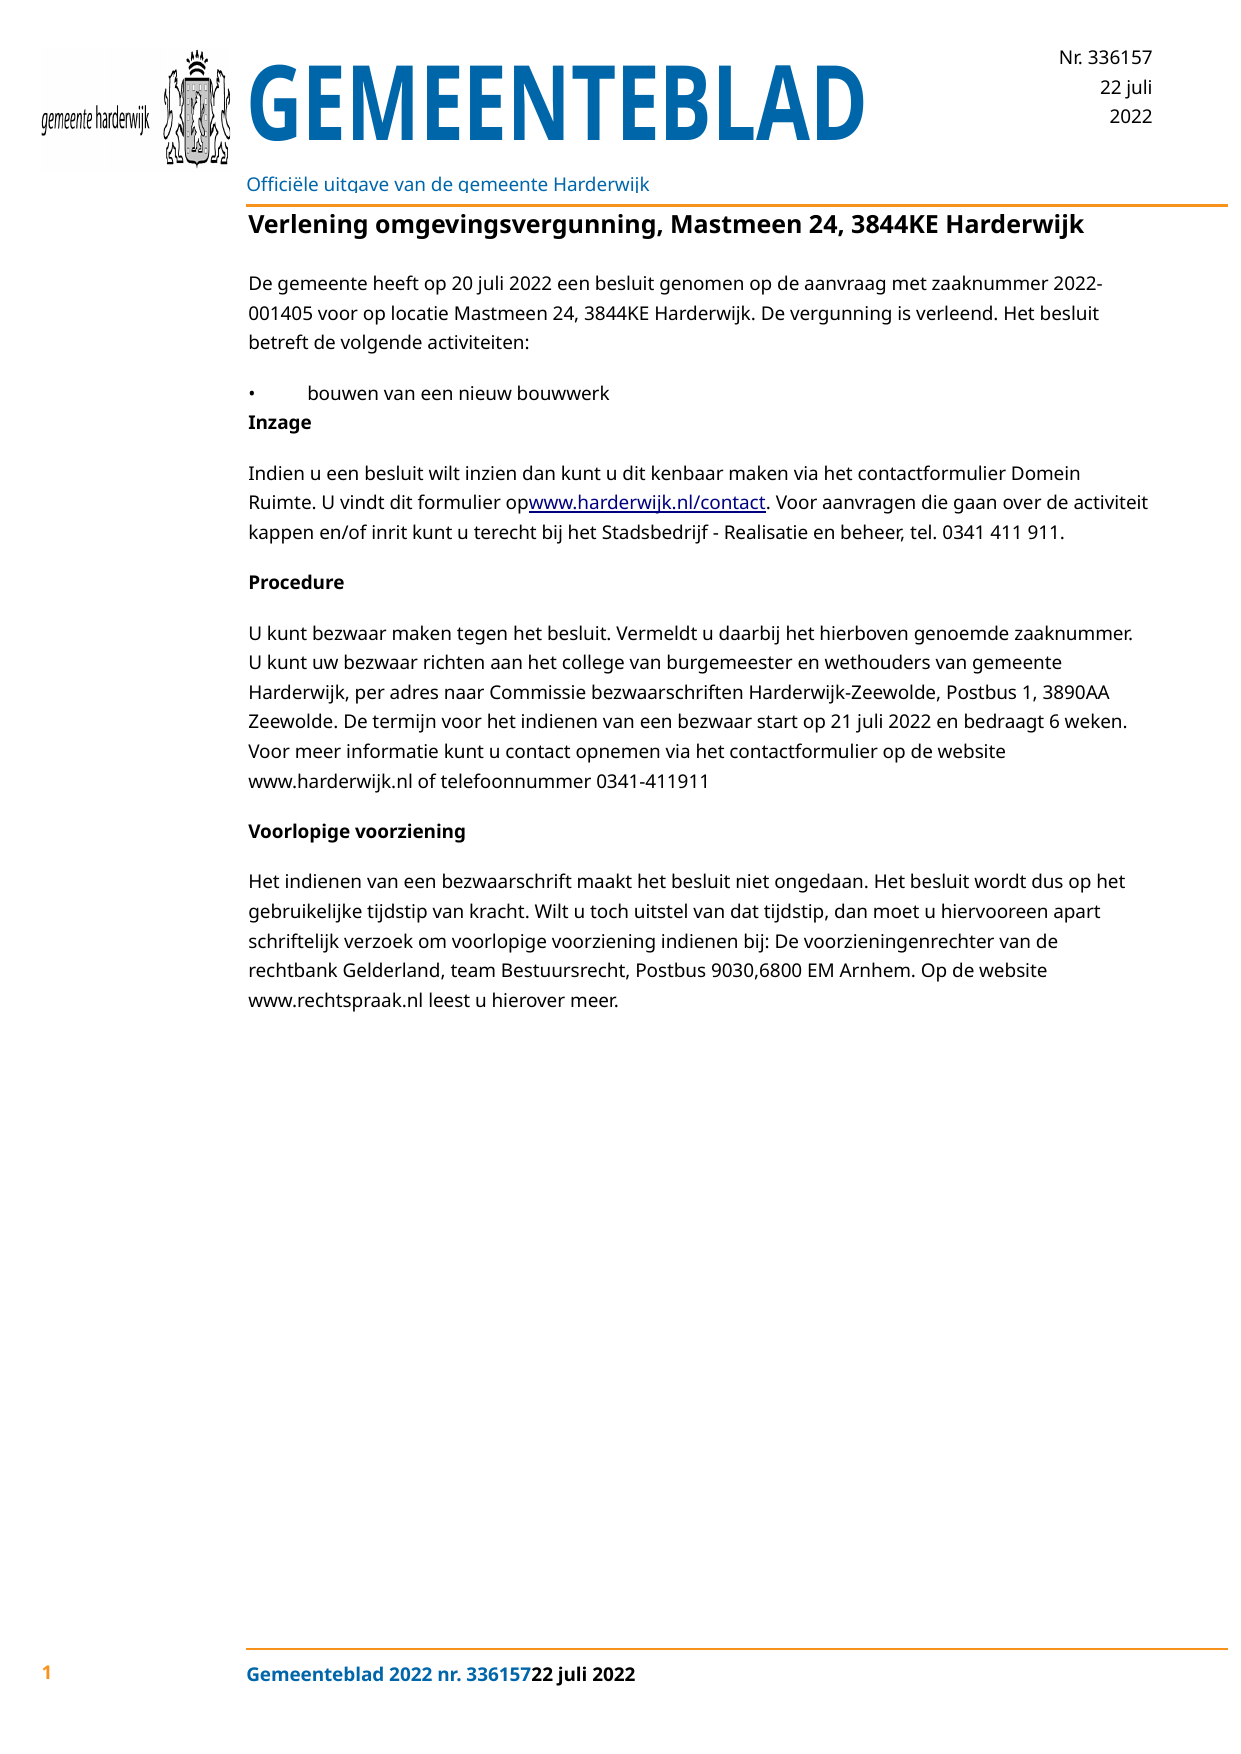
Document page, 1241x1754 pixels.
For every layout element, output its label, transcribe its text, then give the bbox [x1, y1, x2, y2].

text Indien u een besluit wilt inzien dan kunt u dit kenbaar maken via het contactformulier Domein Ruimte. U vindt dit formulier opwww.harderwijk.nl/contact. Voor aanvragen die gaan over de activiteit kappen en/of inrit kunt u terecht bij het Stadsbedrijf - Realisatie en beheer, tel. 0341 411 911. [248, 460, 1152, 545]
text Inzage [248, 409, 1152, 435]
text U kunt bezwaar maken tegen het besluit. Vermeldt u daarbij het hierboven genoemde zaaknummer. U kunt uw bezwaar richten aan het college van burgemeester en wethouders van gemeente Harderwijk, per adres naar Commissie bezwaarschriften Harderwijk-Zeewolde, Postbus 1, 3890AA Zeewolde. De termijn voor het indienen van een bezwaar start op 21 juli 2022 en bedraagt 6 weken. Voor meer informatie kunt u contact opnemen via het contactformulier op de website www.harderwijk.nl of telefoonnummer 0341-411911 [248, 620, 1152, 793]
picture [41, 47, 231, 172]
text Voorlopige voorziening [248, 818, 1152, 844]
text Verlening omgevingsvergunning, Mastmeen 24, 3844KE Harderwijk [248, 207, 1152, 241]
list bouwen van een nieuw bouwwerk [248, 380, 1152, 406]
text De gemeente heeft op 20 juli 2022 een besluit genomen op de aanvraag met zaaknummer 2022-001405 voor op locatie Mastmeen 24, 3844KE Harderwijk. De vergunning is verleend. Het besluit betreft de volgende activiteiten: [248, 270, 1152, 355]
text Procedure [248, 569, 1152, 595]
text Het indienen van een bezwaarschrift maakt het besluit niet ongedaan. Het besluit wordt dus op het gebruikelijke tijdstip van kracht. Wilt u toch uitstel van dat tijdstip, dan moet u hiervooreen apart schriftelijk verzoek om voorlopige voorziening indienen bij: De voorzieningenrechter van de rechtbank Gelderland, team Bestuursrecht, Postbus 9030,6800 EM Arnhem. Op de website www.rechtspraak.nl leest u hierover meer. [248, 869, 1152, 1013]
